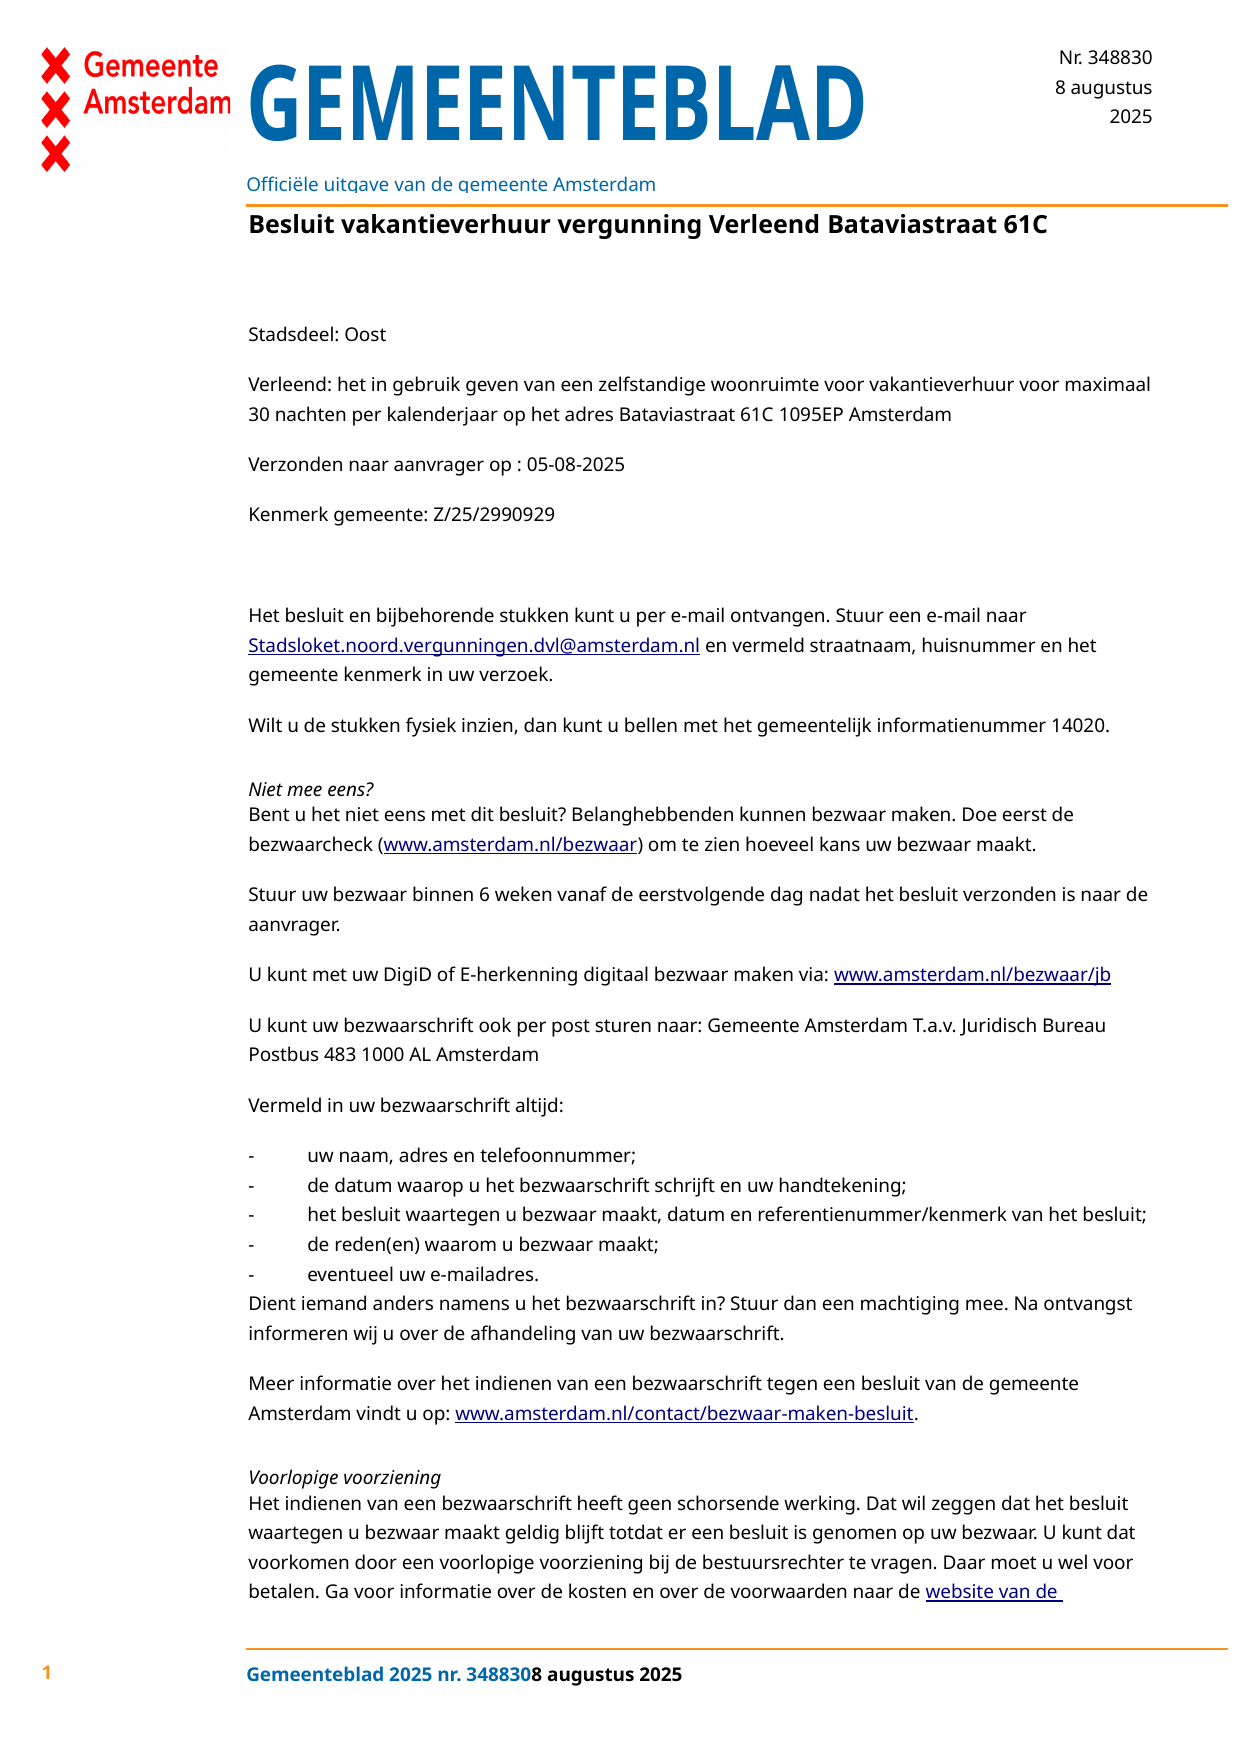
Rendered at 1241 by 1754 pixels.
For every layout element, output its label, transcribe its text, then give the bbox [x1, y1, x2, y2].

text Verleend: het in gebruik geven van een zelfstandige woonruimte voor vakantieverhuur voor maximaal 30 nachten per kalenderjaar op het adres Bataviastraat 61C 1095EP Amsterdam [248, 371, 1152, 426]
list de reden(en) waarom u bezwaar maakt; [248, 1231, 1152, 1257]
list uw naam, adres en telefoonnummer; [248, 1142, 1152, 1168]
text Kenmerk gemeente: Z/25/2990929 [248, 502, 1152, 527]
text Stuur uw bezwaar binnen 6 weken vanaf de eerstvolgende dag nadat het besluit verzonden is naar de aanvrager. [248, 882, 1152, 937]
text U kunt met uw DigiD of E-herkenning digitaal bezwaar maken via: www.amsterdam.nl/bezwaar/jb [248, 962, 1152, 987]
text U kunt uw bezwaarschrift ook per post sturen naar: Gemeente Amsterdam T.a.v. Juridisch Bureau Postbus 483 1000 AL Amsterdam [248, 1012, 1152, 1067]
text Besluit vakantieverhuur vergunning Verleend Bataviastraat 61C [248, 207, 1152, 241]
text Vermeld in uw bezwaarschrift altijd: [248, 1092, 1152, 1118]
list eventueel uw e-mailadres. [248, 1261, 1152, 1287]
text Verzonden naar aanvrager op : 05-08-2025 [248, 451, 1152, 477]
text Voorlopige voorziening [248, 1464, 1152, 1490]
text Het indienen van een bezwaarschrift heeft geen schorsende werking. Dat wil zeggen dat het besluit waartegen u bezwaar maakt geldig blijft totdat er een besluit is genomen op uw bezwaar. U kunt dat voorkomen door een voorlopige voorziening bij de bestuursrechter te vragen. Daar moet u wel voor betalen. Ga voor informatie over de kosten en over de voorwaarden naar de website van de [248, 1490, 1152, 1604]
list de datum waarop u het bezwaarschrift schrijft en uw handtekening; [248, 1172, 1152, 1198]
text Wilt u de stukken fysiek inzien, dan kunt u bellen met het gemeentelijk informatienummer 14020. [248, 712, 1152, 738]
text Dient iemand anders namens u het bezwaarschrift in? Stuur dan een machtiging mee. Na ontvangst informeren wij u over de afhandeling van uw bezwaarschrift. [248, 1290, 1152, 1346]
text Meer informatie over het indienen van een bezwaarschrift tegen een besluit van de gemeente Amsterdam vindt u op: www.amsterdam.nl/contact/bezwaar-maken-besluit. [248, 1370, 1152, 1426]
text Het besluit en bijbehorende stukken kunt u per e-mail ontvangen. Stuur een e-mail naar Stadsloket.noord.vergunningen.dvl@amsterdam.nl en vermeld straatnaam, huisnummer en het gemeente kenmerk in uw verzoek. [248, 602, 1152, 687]
text Niet mee eens? [248, 776, 1152, 802]
picture [41, 47, 231, 172]
list het besluit waartegen u bezwaar maakt, datum en referentienummer/kenmerk van het besluit; [248, 1202, 1152, 1227]
text Bent u het niet eens met dit besluit? Belanghebbenden kunnen bezwaar maken. Doe eerst de bezwaarcheck (www.amsterdam.nl/bezwaar) om te zien hoeveel kans uw bezwaar maakt. [248, 802, 1152, 857]
text Stadsdeel: Oost [248, 321, 1152, 346]
